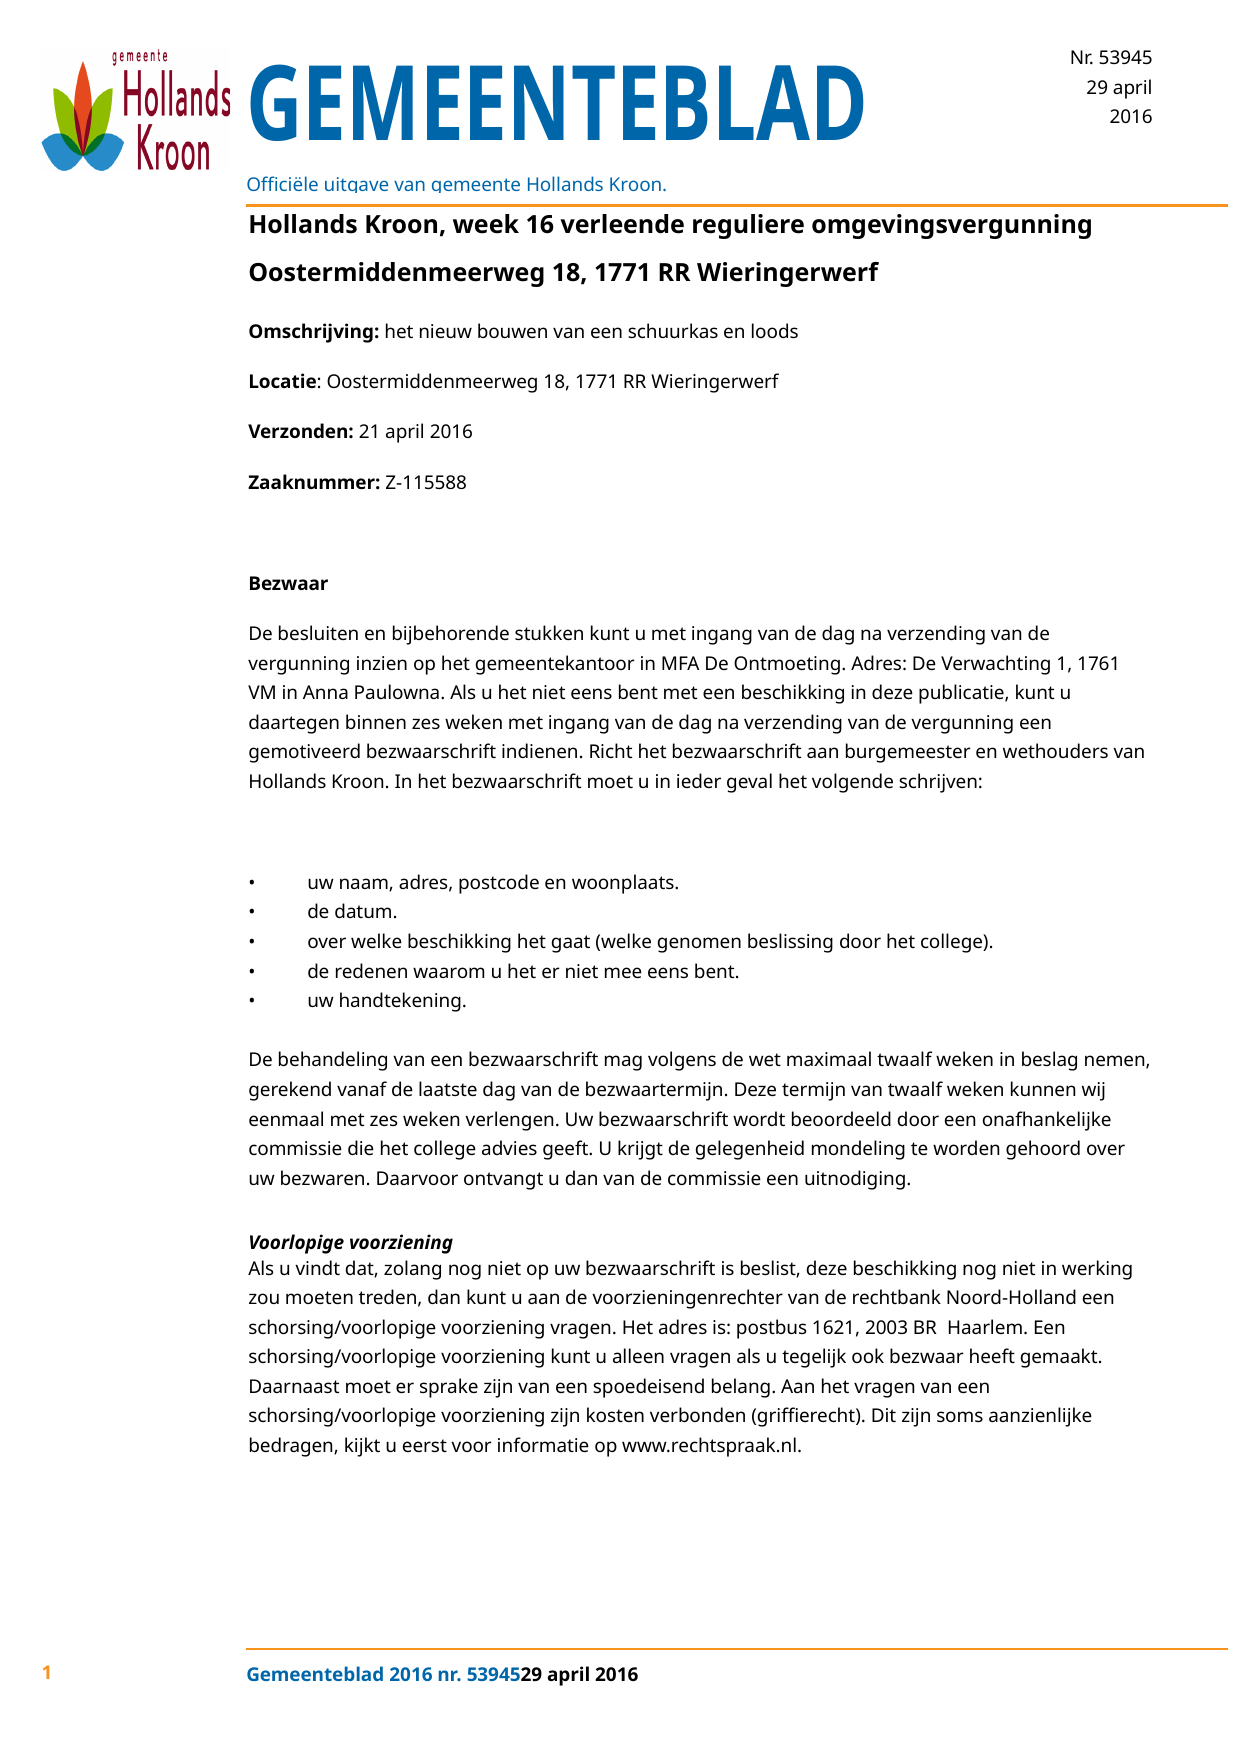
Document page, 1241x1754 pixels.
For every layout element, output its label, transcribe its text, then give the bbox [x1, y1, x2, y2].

list uw handtekening. [248, 987, 1152, 1013]
text De besluiten en bijbehorende stukken kunt u met ingang van de dag na verzending van de vergunning inzien op het gemeentekantoor in MFA De Ontmoeting. Adres: De Verwachting 1, 1761 VM in Anna Paulowna. Als u het niet eens bent met een beschikking in deze publicatie, kunt u daartegen binnen zes weken met ingang van de dag na verzending van de vergunning een gemotiveerd bezwaarschrift indienen. Richt het bezwaarschrift aan burgemeester en wethouders van Hollands Kroon. In het bezwaarschrift moet u in ieder geval het volgende schrijven: [248, 620, 1152, 794]
list de redenen waarom u het er niet mee eens bent. [248, 958, 1152, 984]
text Als u vindt dat, zolang nog niet op uw bezwaarschrift is beslist, deze beschikking nog niet in werking zou moeten treden, dan kunt u aan de voorzieningenrechter van de rechtbank Noord-Holland een schorsing/voorlopige voorziening vragen. Het adres is: postbus 1621, 2003 BR Haarlem. Een schorsing/voorlopige voorziening kunt u alleen vragen als u tegelijk ook bezwaar heeft gemaakt. Daarnaast moet er sprake zijn van een spoedeisend belang. Aan het vragen van een schorsing/voorlopige voorziening zijn kosten verbonden (griffierecht). Dit zijn soms aanzienlijke bedragen, kijkt u eerst voor informatie op www.rechtspraak.nl. [248, 1255, 1152, 1458]
text Verzonden: 21 april 2016 [248, 419, 1152, 444]
list over welke beschikking het gaat (welke genomen beslissing door het college). [248, 928, 1152, 954]
text De behandeling van een bezwaarschrift mag volgens de wet maximaal twaalf weken in beslag nemen, gerekend vanaf de laatste dag van de bezwaartermijn. Deze termijn van twaalf weken kunnen wij eenmaal met zes weken verlengen. Uw bezwaarschrift wordt beoordeeld door een onafhankelijke commissie die het college advies geeft. U krijgt de gelegenheid mondeling te worden gehoord over uw bezwaren. Daarvoor ontvangt u dan van de commissie een uitnodiging. [248, 1047, 1152, 1191]
text Bezwaar [248, 570, 1152, 596]
text Locatie: Oostermiddenmeerweg 18, 1771 RR Wieringerwerf [248, 368, 1152, 394]
text Zaaknummer: Z-115588 [248, 469, 1152, 495]
text Hollands Kroon, week 16 verleende reguliere omgevingsvergunning Oostermiddenmeerweg 18, 1771 RR Wieringerwerf [248, 207, 1152, 288]
list de datum. [248, 899, 1152, 924]
text Omschrijving: het nieuw bouwen van een schuurkas en loods [248, 318, 1152, 344]
picture [41, 47, 231, 172]
text Voorlopige voorziening [248, 1229, 1152, 1255]
list uw naam, adres, postcode en woonplaats. [248, 869, 1152, 895]
